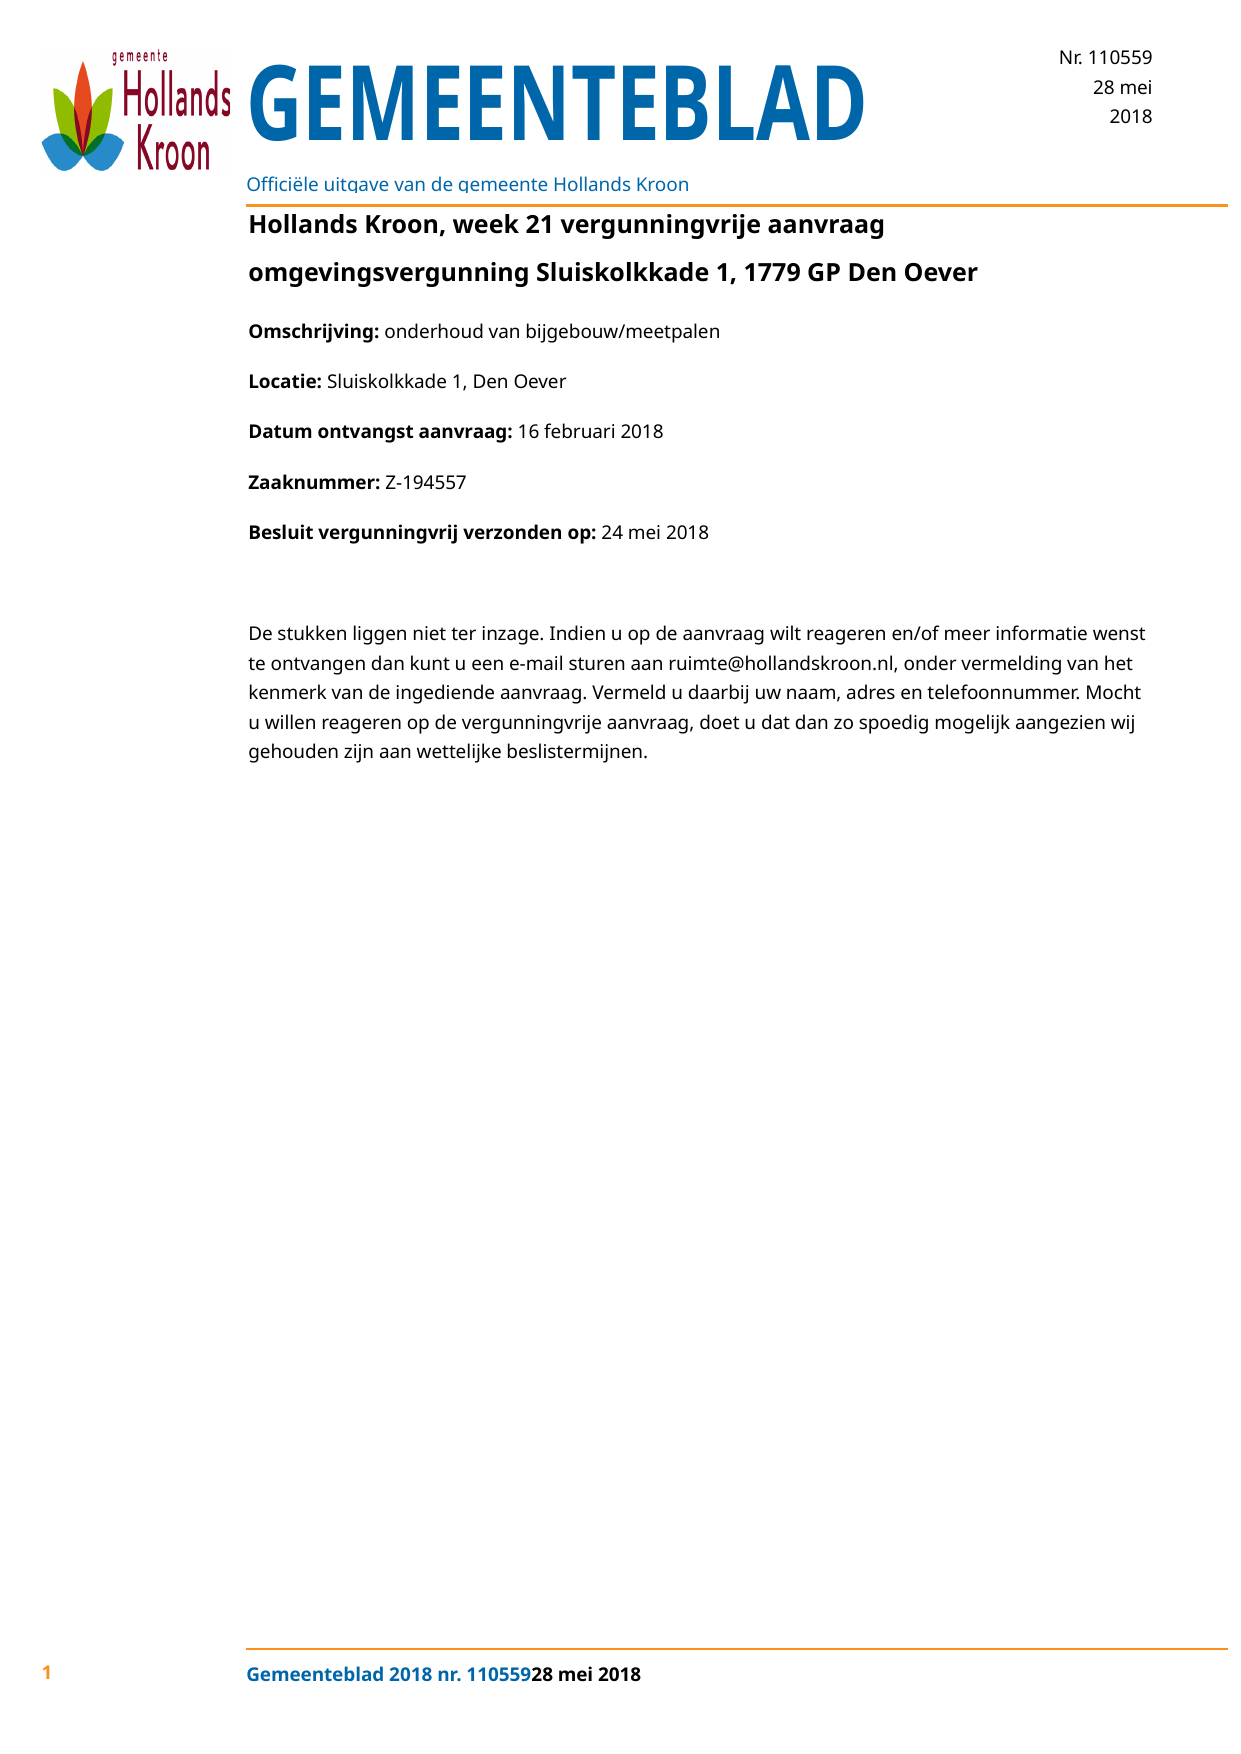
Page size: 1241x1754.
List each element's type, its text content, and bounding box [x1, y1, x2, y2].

text Hollands Kroon, week 21 vergunningvrije aanvraag omgevingsvergunning Sluiskolkkade 1, 1779 GP Den Oever [248, 207, 1152, 288]
picture [41, 47, 231, 172]
text Datum ontvangst aanvraag: 16 februari 2018 [248, 419, 1152, 444]
text De stukken liggen niet ter inzage. Indien u op de aanvraag wilt reageren en/of meer informatie wenst te ontvangen dan kunt u een e-mail sturen aan ruimte@hollandskroon.nl, onder vermelding van het kenmerk van de ingediende aanvraag. Vermeld u daarbij uw naam, adres en telefoonnummer. Mocht u willen reageren op de vergunningvrije aanvraag, doet u dat dan zo spoedig mogelijk aangezien wij gehouden zijn aan wettelijke beslistermijnen. [248, 620, 1152, 764]
text Locatie: Sluiskolkkade 1, Den Oever [248, 368, 1152, 394]
text Omschrijving: onderhoud van bijgebouw/meetpalen [248, 318, 1152, 344]
text Zaaknummer: Z-194557 [248, 469, 1152, 495]
text Besluit vergunningvrij verzonden op: 24 mei 2018 [248, 519, 1152, 545]
